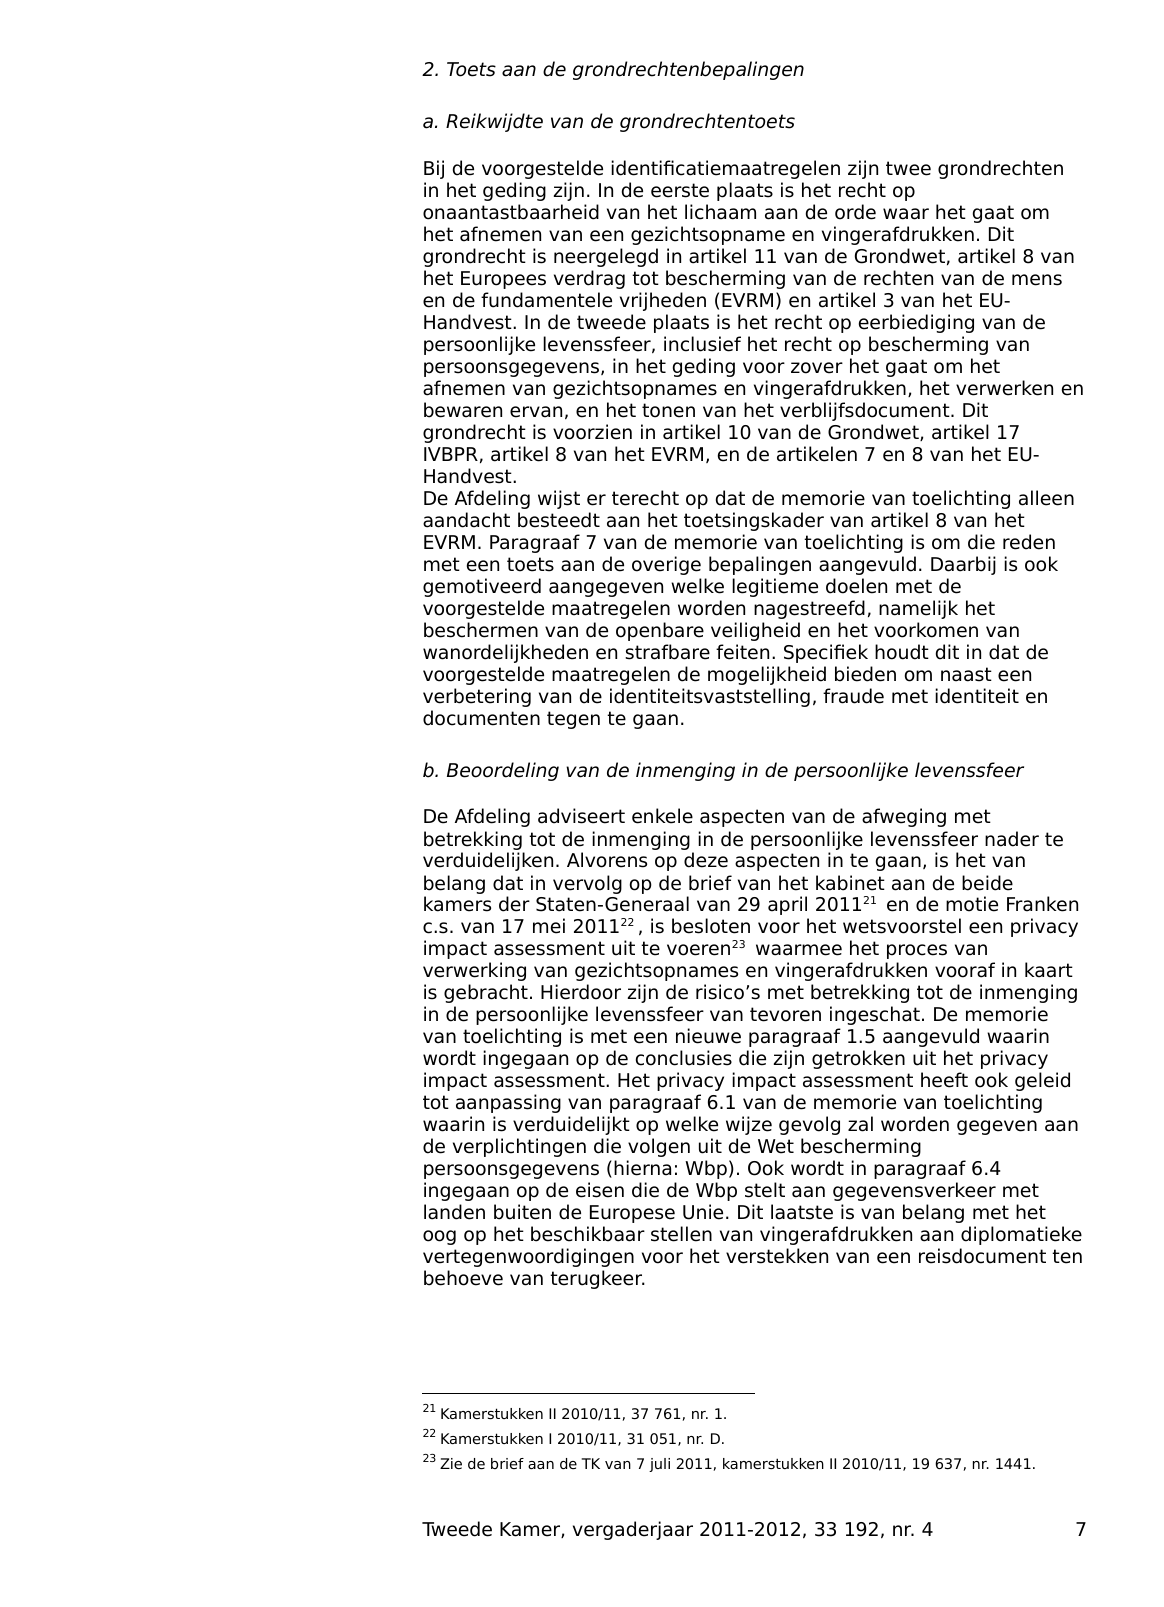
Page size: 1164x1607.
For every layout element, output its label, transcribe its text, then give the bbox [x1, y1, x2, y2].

text Zie de brief aan de TK van 7 juli 2011, kamerstukken II 2010/11, 19 637, nr. 1441. [422, 1452, 1087, 1474]
subtitle 2. Toets aan de grondrechtenbepalingen [422, 59, 1087, 81]
text Kamerstukken II 2010/11, 37 761, nr. 1. [422, 1402, 1087, 1424]
subtitle b. Beoordeling van de inmenging in de persoonlijke levenssfeer [422, 759, 1087, 781]
text Kamerstukken I 2010/11, 31 051, nr. D. [422, 1427, 1087, 1449]
text De Afdeling adviseert enkele aspecten van de afweging met betrekking tot de inmenging in de persoonlijke levenssfeer nader te verduidelijken. Alvorens op deze aspecten in te gaan, is het van belang dat in vervolg op de brief van het kabinet aan de beide kamers der Staten-Generaal van 29 april 2011 en de motie Franken c.s. van 17 mei 2011, is besloten voor het wetsvoorstel een privacy impact assessment uit te voeren waarmee het proces van verwerking van gezichtsopnames en vingerafdrukken vooraf in kaart is gebracht. Hierdoor zijn de risico’s met betrekking tot de inmenging in de persoonlijke levenssfeer van tevoren ingeschat. De memorie van toelichting is met een nieuwe paragraaf 1.5 aangevuld waarin wordt ingegaan op de conclusies die zijn getrokken uit het privacy impact assessment. Het privacy impact assessment heeft ook geleid tot aanpassing van paragraaf 6.1 van de memorie van toelichting waarin is verduidelijkt op welke wijze gevolg zal worden gegeven aan de verplichtingen die volgen uit de Wet bescherming persoonsgegevens (hierna: Wbp). Ook wordt in paragraaf 6.4 ingegaan op de eisen die de Wbp stelt aan gegevensverkeer met landen buiten de Europese Unie. Dit laatste is van belang met het oog op het beschikbaar stellen van vingerafdrukken aan diplomatieke vertegenwoordigingen voor het verstekken van een reisdocument ten behoeve van terugkeer. [422, 806, 1087, 1290]
subtitle a. Reikwijdte van de grondrechtentoets [422, 111, 1087, 133]
text De Afdeling wijst er terecht op dat de memorie van toelichting alleen aandacht besteedt aan het toetsingskader van artikel 8 van het EVRM. Paragraaf 7 van de memorie van toelichting is om die reden met een toets aan de overige bepalingen aangevuld. Daarbij is ook gemotiveerd aangegeven welke legitieme doelen met de voorgestelde maatregelen worden nagestreefd, namelijk het beschermen van de openbare veiligheid en het voorkomen van wanordelijkheden en strafbare feiten. Specifiek houdt dit in dat de voorgestelde maatregelen de mogelijkheid bieden om naast een verbetering van de identiteitsvaststelling, fraude met identiteit en documenten tegen te gaan. [422, 488, 1087, 729]
text Bij de voorgestelde identificatiemaatregelen zijn twee grondrechten in het geding zijn. In de eerste plaats is het recht op onaantastbaarheid van het lichaam aan de orde waar het gaat om het afnemen van een gezichtsopname en vingerafdrukken. Dit grondrecht is neergelegd in artikel 11 van de Grondwet, artikel 8 van het Europees verdrag tot bescherming van de rechten van de mens en de fundamentele vrijheden (EVRM) en artikel 3 van het EU-Handvest. In de tweede plaats is het recht op eerbiediging van de persoonlijke levenssfeer, inclusief het recht op bescherming van persoonsgegevens, in het geding voor zover het gaat om het afnemen van gezichtsopnames en vingerafdrukken, het verwerken en bewaren ervan, en het tonen van het verblijfsdocument. Dit grondrecht is voorzien in artikel 10 van de Grondwet, artikel 17 IVBPR, artikel 8 van het EVRM, en de artikelen 7 en 8 van het EU-Handvest. [422, 158, 1087, 488]
